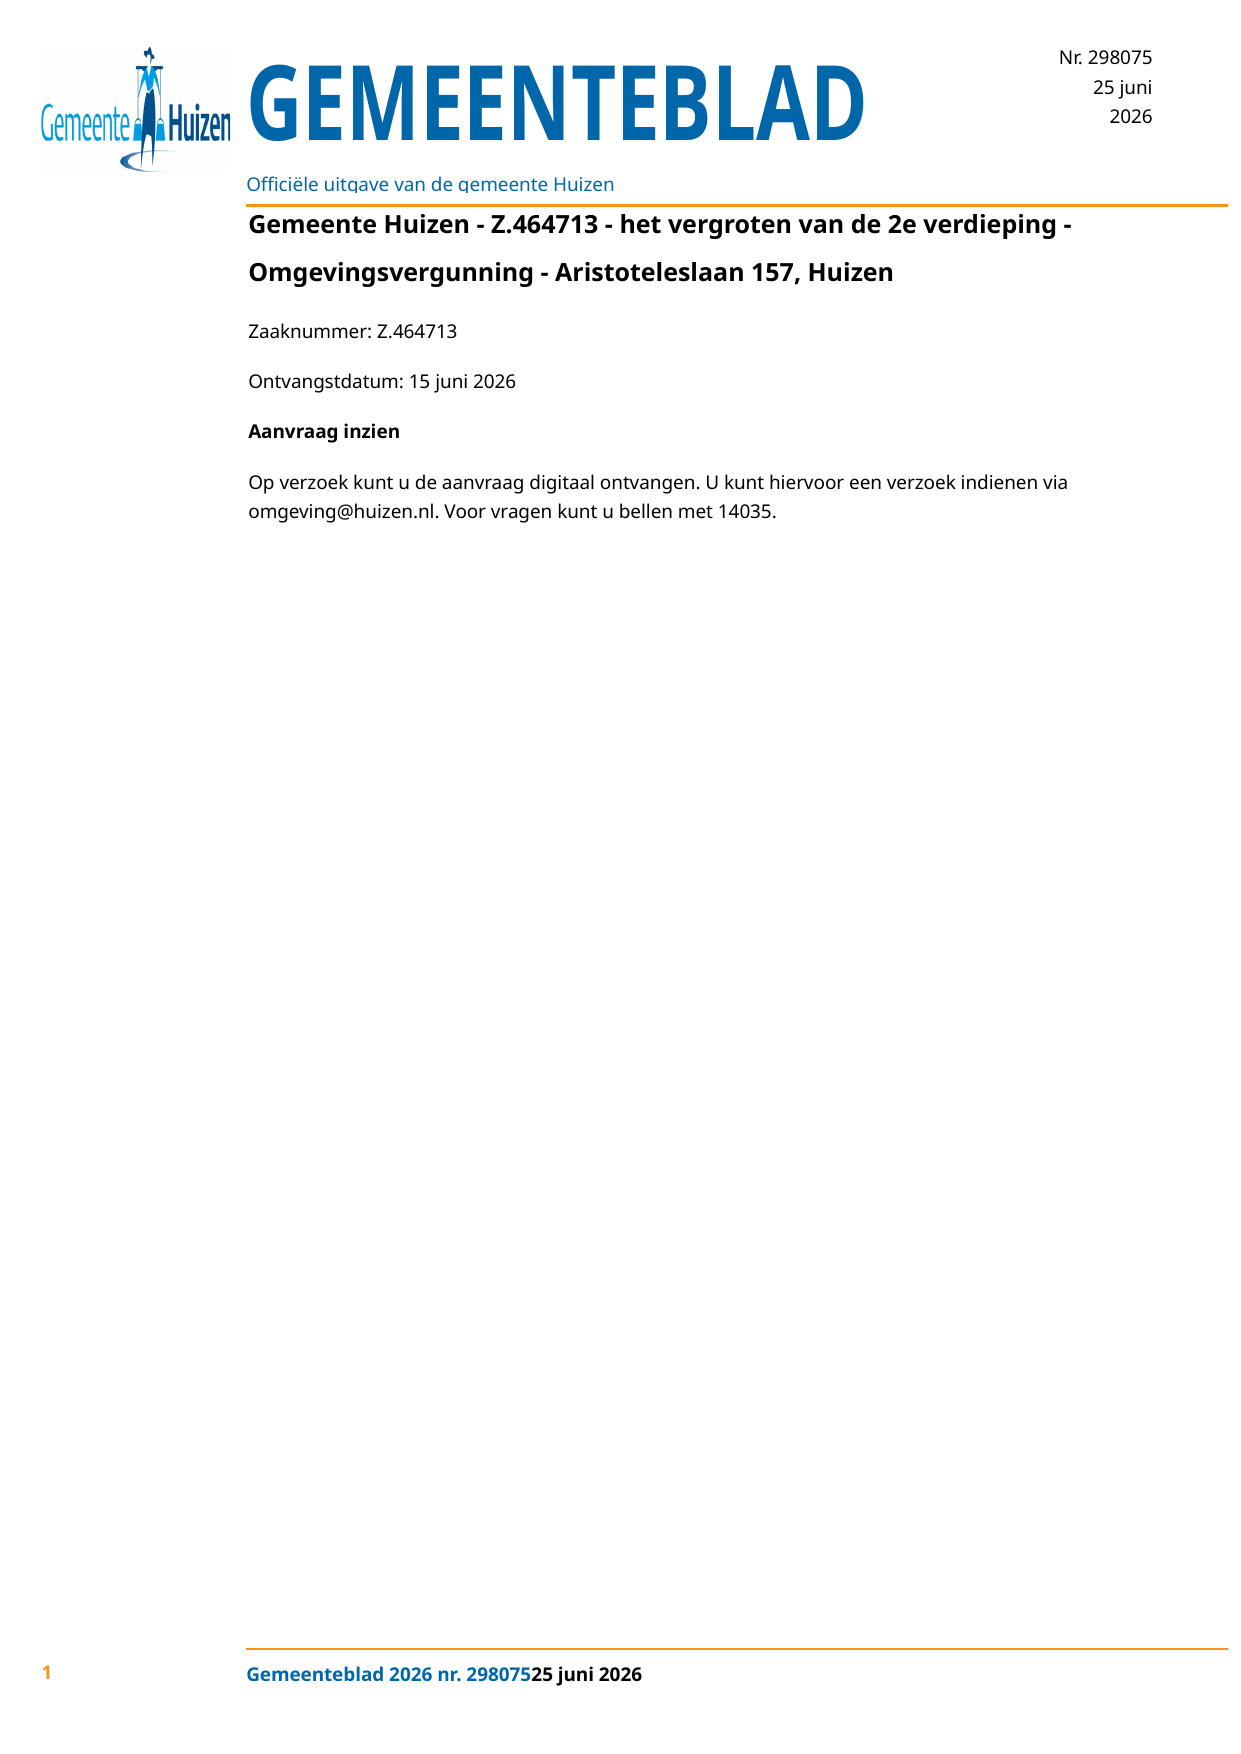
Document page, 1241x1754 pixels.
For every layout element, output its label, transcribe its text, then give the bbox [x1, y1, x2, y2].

text Zaaknummer: Z.464713 [248, 318, 1152, 344]
picture [41, 47, 231, 172]
text Op verzoek kunt u de aanvraag digitaal ontvangen. U kunt hiervoor een verzoek indienen via omgeving@huizen.nl. Voor vragen kunt u bellen met 14035. [248, 469, 1152, 524]
text Ontvangstdatum: 15 juni 2026 [248, 368, 1152, 394]
text Gemeente Huizen - Z.464713 - het vergroten van de 2e verdieping - Omgevingsvergunning - Aristoteleslaan 157, Huizen [248, 207, 1152, 288]
text Aanvraag inzien [248, 419, 1152, 444]
